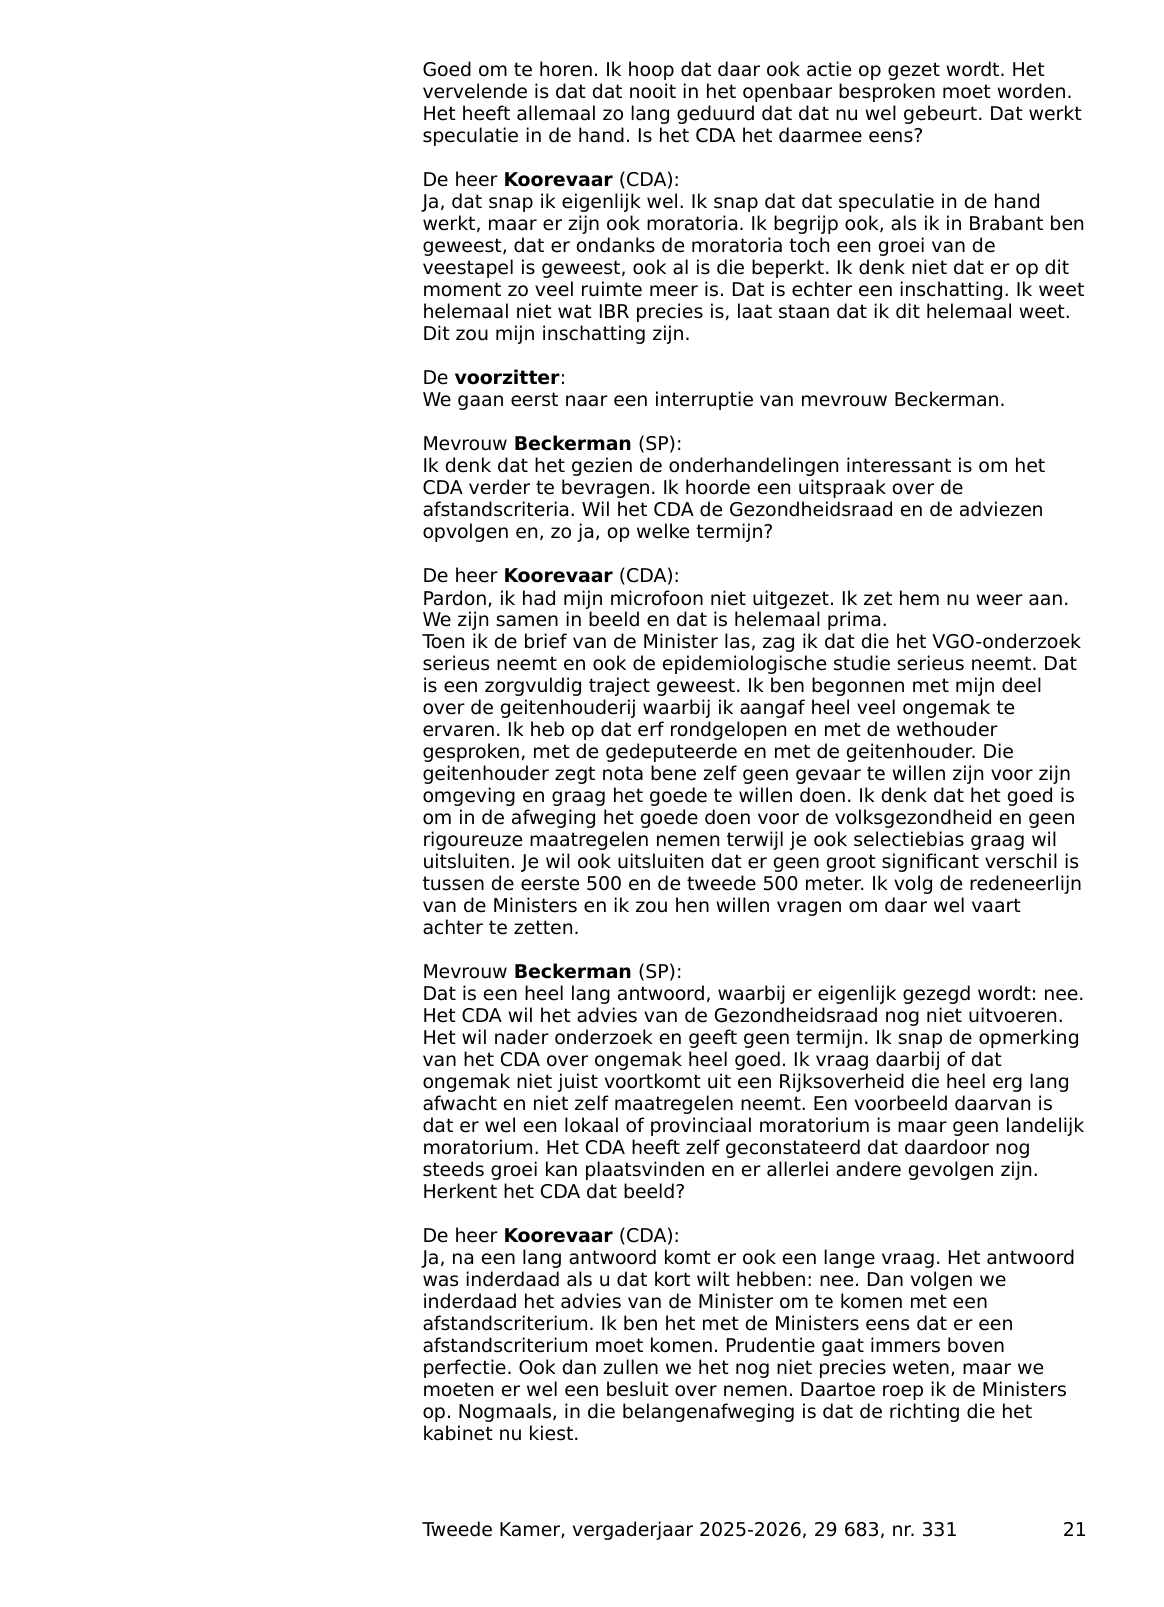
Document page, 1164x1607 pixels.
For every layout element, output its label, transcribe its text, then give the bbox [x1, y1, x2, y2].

text Toen ik de brief van de Minister las, zag ik dat die het VGO-onderzoek serieus neemt en ook de epidemiologische studie serieus neemt. Dat is een zorgvuldig traject geweest. Ik ben begonnen met mijn deel over de geitenhouderij waarbij ik aangaf heel veel ongemak te ervaren. Ik heb op dat erf rondgelopen en met de wethouder gesproken, met de gedeputeerde en met de geitenhouder. Die geitenhouder zegt nota bene zelf geen gevaar te willen zijn voor zijn omgeving en graag het goede te willen doen. Ik denk dat het goed is om in de afweging het goede doen voor de volksgezondheid en geen rigoureuze maatregelen nemen terwijl je ook selectiebias graag wil uitsluiten. Je wil ook uitsluiten dat er geen groot significant verschil is tussen de eerste 500 en de tweede 500 meter. Ik volg de redeneerlijn van de Ministers en ik zou hen willen vragen om daar wel vaart achter te zetten. [422, 631, 1087, 939]
text De voorzitter: [422, 367, 1087, 389]
text Pardon, ik had mijn microfoon niet uitgezet. Ik zet hem nu weer aan. We zijn samen in beeld en dat is helemaal prima. [422, 587, 1087, 631]
text Goed om te horen. Ik hoop dat daar ook actie op gezet wordt. Het vervelende is dat dat nooit in het openbaar besproken moet worden. Het heeft allemaal zo lang geduurd dat dat nu wel gebeurt. Dat werkt speculatie in de hand. Is het CDA het daarmee eens? [422, 59, 1087, 147]
text Dat is een heel lang antwoord, waarbij er eigenlijk gezegd wordt: nee. Het CDA wil het advies van de Gezondheidsraad nog niet uitvoeren. Het wil nader onderzoek en geeft geen termijn. Ik snap de opmerking van het CDA over ongemak heel goed. Ik vraag daarbij of dat ongemak niet juist voortkomt uit een Rijksoverheid die heel erg lang afwacht en niet zelf maatregelen neemt. Een voorbeeld daarvan is dat er wel een lokaal of provinciaal moratorium is maar geen landelijk moratorium. Het CDA heeft zelf geconstateerd dat daardoor nog steeds groei kan plaatsvinden en er allerlei andere gevolgen zijn. Herkent het CDA dat beeld? [422, 983, 1087, 1203]
text De heer Koorevaar (CDA): [422, 1225, 1087, 1247]
text De heer Koorevaar (CDA): [422, 565, 1087, 587]
text Ja, dat snap ik eigenlijk wel. Ik snap dat dat speculatie in de hand werkt, maar er zijn ook moratoria. Ik begrijp ook, als ik in Brabant ben geweest, dat er ondanks de moratoria toch een groei van de veestapel is geweest, ook al is die beperkt. Ik denk niet dat er op dit moment zo veel ruimte meer is. Dat is echter een inschatting. Ik weet helemaal niet wat IBR precies is, laat staan dat ik dit helemaal weet. Dit zou mijn inschatting zijn. [422, 191, 1087, 345]
text De heer Koorevaar (CDA): [422, 169, 1087, 191]
text Mevrouw Beckerman (SP): [422, 961, 1087, 983]
text Ja, na een lang antwoord komt er ook een lange vraag. Het antwoord was inderdaad als u dat kort wilt hebben: nee. Dan volgen we inderdaad het advies van de Minister om te komen met een afstandscriterium. Ik ben het met de Ministers eens dat er een afstandscriterium moet komen. Prudentie gaat immers boven perfectie. Ook dan zullen we het nog niet precies weten, maar we moeten er wel een besluit over nemen. Daartoe roep ik de Ministers op. Nogmaals, in die belangenafweging is dat de richting die het kabinet nu kiest. [422, 1247, 1087, 1445]
text Mevrouw Beckerman (SP): [422, 433, 1087, 455]
text Ik denk dat het gezien de onderhandelingen interessant is om het CDA verder te bevragen. Ik hoorde een uitspraak over de afstandscriteria. Wil het CDA de Gezondheidsraad en de adviezen opvolgen en, zo ja, op welke termijn? [422, 455, 1087, 543]
text We gaan eerst naar een interruptie van mevrouw Beckerman. [422, 389, 1087, 411]
